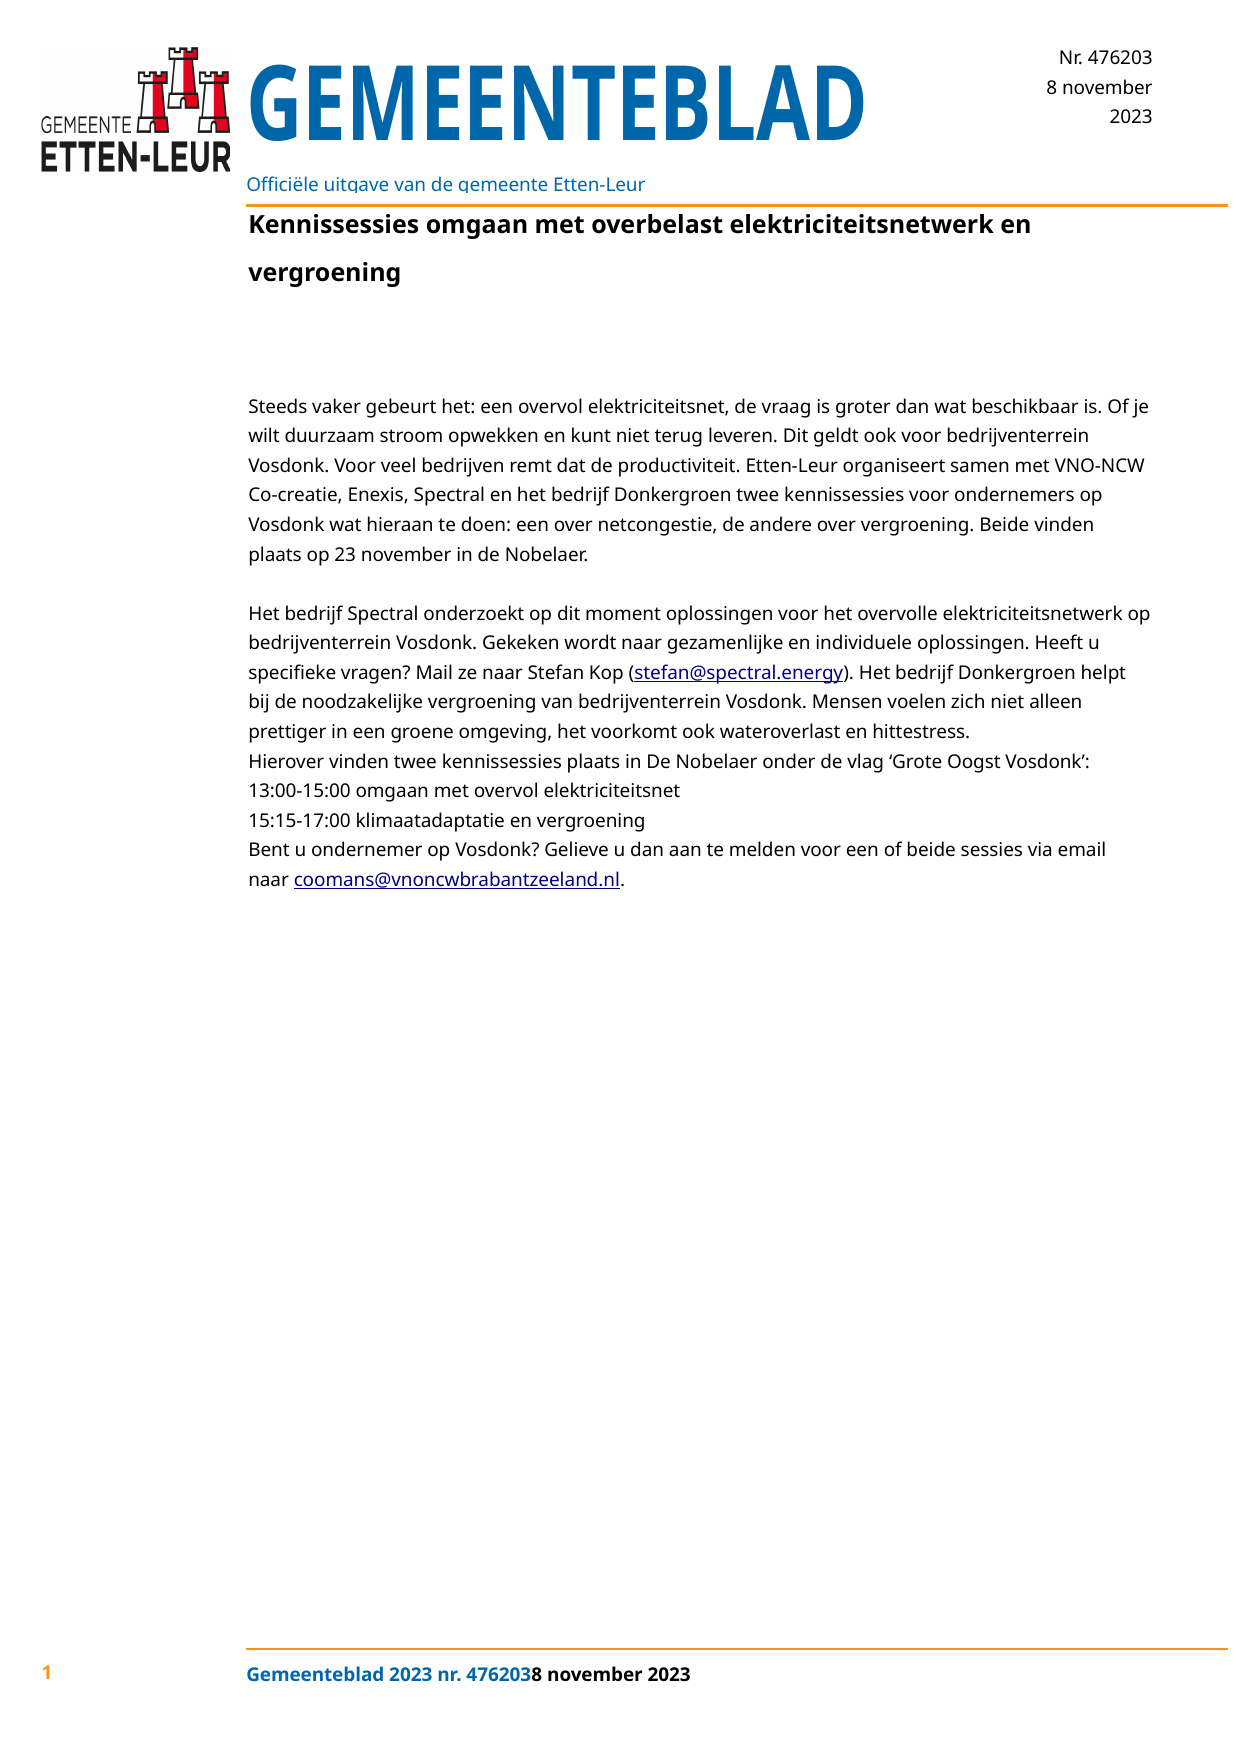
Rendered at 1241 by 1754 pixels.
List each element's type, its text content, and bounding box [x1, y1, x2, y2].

text Steeds vaker gebeurt het: een overvol elektriciteitsnet, de vraag is groter dan wat beschikbaar is. Of je wilt duurzaam stroom opwekken en kunt niet terug leveren. Dit geldt ook voor bedrijventerrein Vosdonk. Voor veel bedrijven remt dat de productiviteit. Etten-Leur organiseert samen met VNO-NCW Co-creatie, Enexis, Spectral en het bedrijf Donkergroen twee kennissessies voor ondernemers op Vosdonk wat hieraan te doen: een over netcongestie, de andere over vergroening. Beide vinden plaats op 23 november in de Nobelaer. [248, 393, 1152, 567]
text 13:00-15:00 omgaan met overvol elektriciteitsnet [248, 777, 1152, 803]
text Het bedrijf Spectral onderzoekt op dit moment oplossingen voor het overvolle elektriciteitsnetwerk op bedrijventerrein Vosdonk. Gekeken wordt naar gezamenlijke en individuele oplossingen. Heeft u specifieke vragen? Mail ze naar Stefan Kop (stefan@spectral.energy). Het bedrijf Donkergroen helpt bij de noodzakelijke vergroening van bedrijventerrein Vosdonk. Mensen voelen zich niet alleen prettiger in een groene omgeving, het voorkomt ook wateroverlast en hittestress. [248, 600, 1152, 744]
text 15:15-17:00 klimaatadaptatie en vergroening [248, 807, 1152, 833]
picture [41, 47, 231, 172]
text Hierover vinden twee kennissessies plaats in De Nobelaer onder de vlag ‘Grote Oogst Vosdonk’: [248, 748, 1152, 774]
text Bent u ondernemer op Vosdonk? Gelieve u dan aan te melden voor een of beide sessies via email naar coomans@vnoncwbrabantzeeland.nl. [248, 837, 1152, 892]
text Kennissessies omgaan met overbelast elektriciteitsnetwerk en vergroening [248, 207, 1152, 288]
